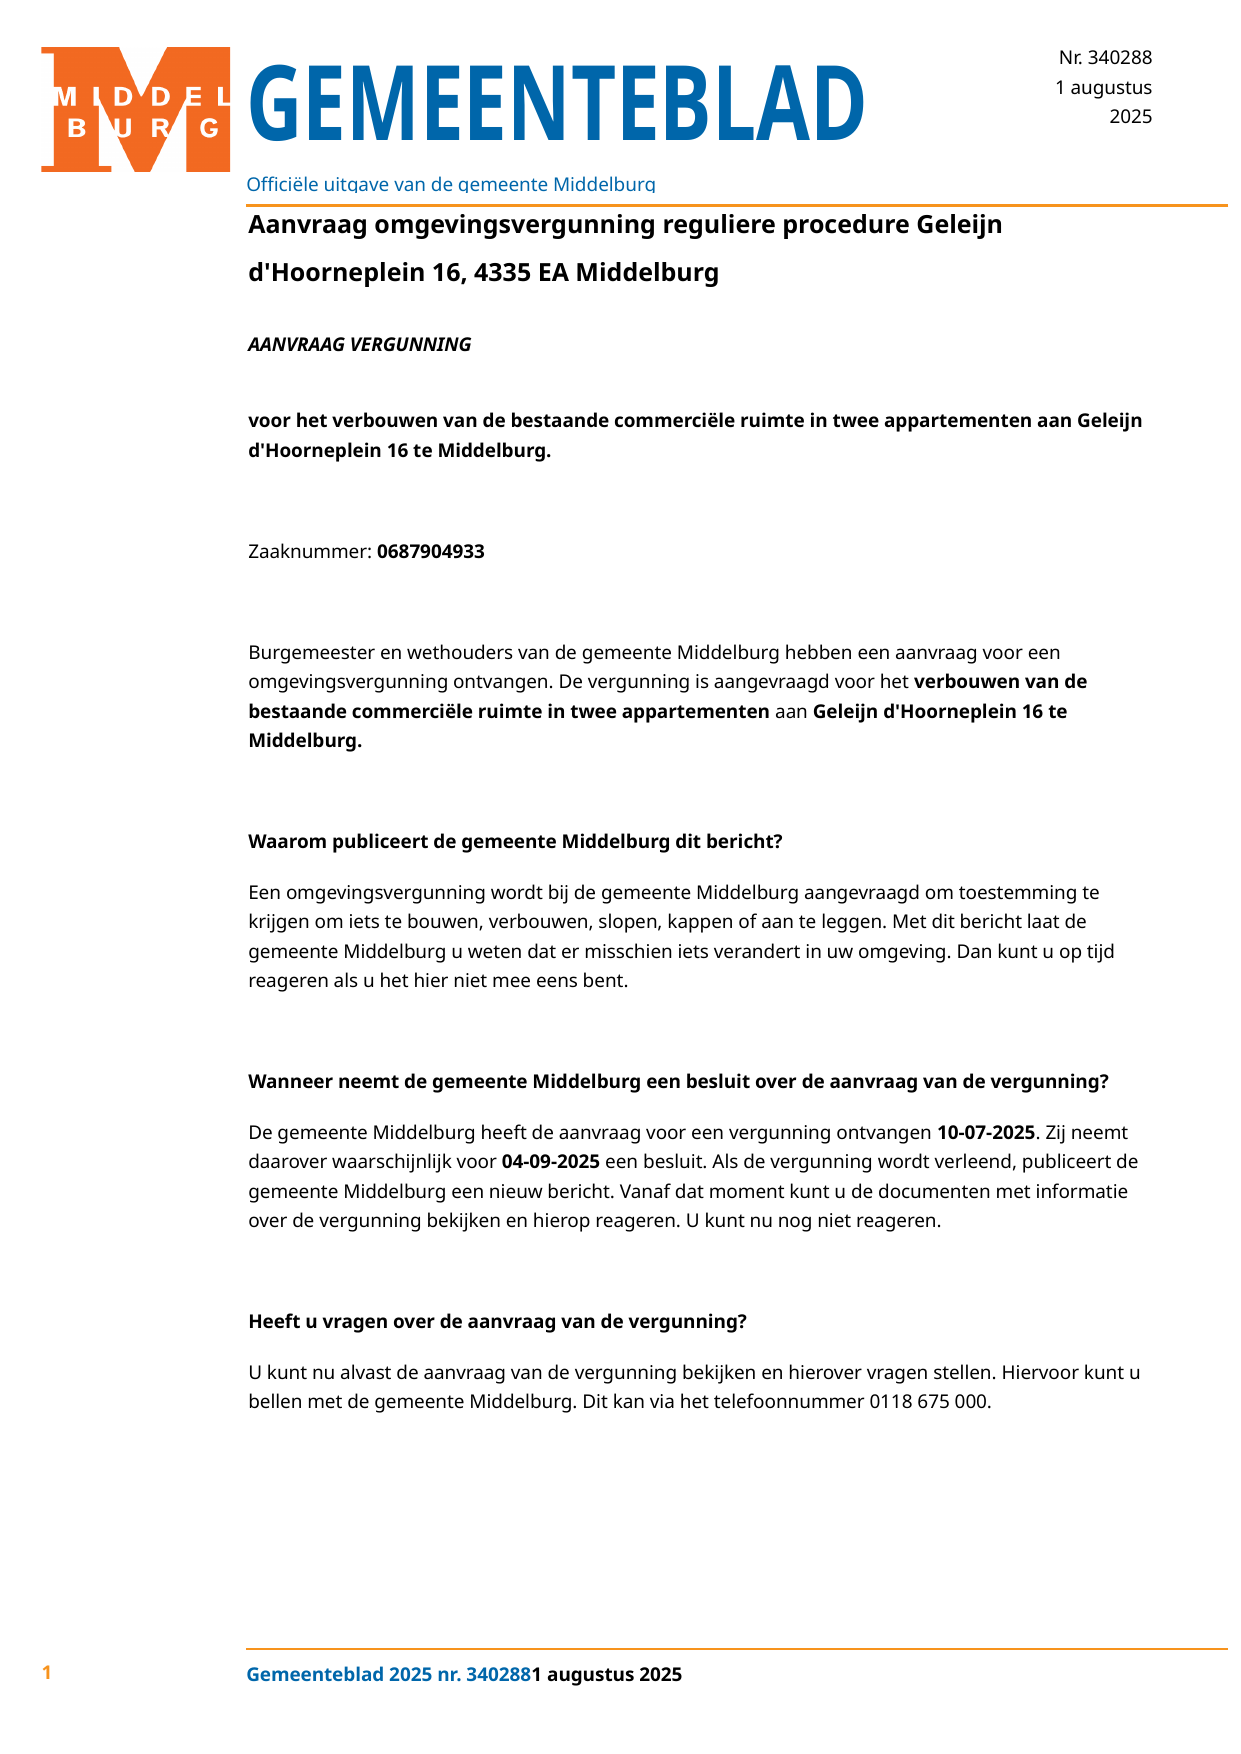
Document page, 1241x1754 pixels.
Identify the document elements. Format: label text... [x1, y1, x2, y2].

text Burgemeester en wethouders van de gemeente Middelburg hebben een aanvraag voor een omgevingsvergunning ontvangen. De vergunning is aangevraagd voor het verbouwen van de bestaande commerciële ruimte in twee appartementen aan Geleijn d'Hoorneplein 16 te Middelburg. [248, 639, 1152, 753]
text Aanvraag omgevingsvergunning reguliere procedure Geleijn d'Hoorneplein 16, 4335 EA Middelburg [248, 207, 1152, 288]
text Heeft u vragen over de aanvraag van de vergunning? [248, 1308, 1152, 1334]
text voor het verbouwen van de bestaande commerciële ruimte in twee appartementen aan Geleijn d'Hoorneplein 16 te Middelburg. [248, 408, 1152, 463]
text U kunt nu alvast de aanvraag van de vergunning bekijken en hierover vragen stellen. Hiervoor kunt u bellen met de gemeente Middelburg. Dit kan via het telefoonnummer 0118 675 000. [248, 1359, 1152, 1414]
picture [41, 47, 231, 172]
text Zaaknummer: 0687904933 [248, 538, 1152, 564]
text Een omgevingsvergunning wordt bij de gemeente Middelburg aangevraagd om toestemming te krijgen om iets te bouwen, verbouwen, slopen, kappen of aan te leggen. Met dit bericht laat de gemeente Middelburg u weten dat er misschien iets verandert in uw omgeving. Dan kunt u op tijd reageren als u het hier niet mee eens bent. [248, 879, 1152, 993]
text Waarom publiceert de gemeente Middelburg dit bericht? [248, 828, 1152, 854]
text Wanneer neemt de gemeente Middelburg een besluit over de aanvraag van de vergunning? [248, 1068, 1152, 1094]
text AANVRAAG VERGUNNING [248, 331, 1152, 357]
text De gemeente Middelburg heeft de aanvraag voor een vergunning ontvangen 10-07-2025. Zij neemt daarover waarschijnlijk voor 04-09-2025 een besluit. Als de vergunning wordt verleend, publiceert de gemeente Middelburg een nieuw bericht. Vanaf dat moment kunt u de documenten met informatie over de vergunning bekijken en hierop reageren. U kunt nu nog niet reageren. [248, 1119, 1152, 1233]
